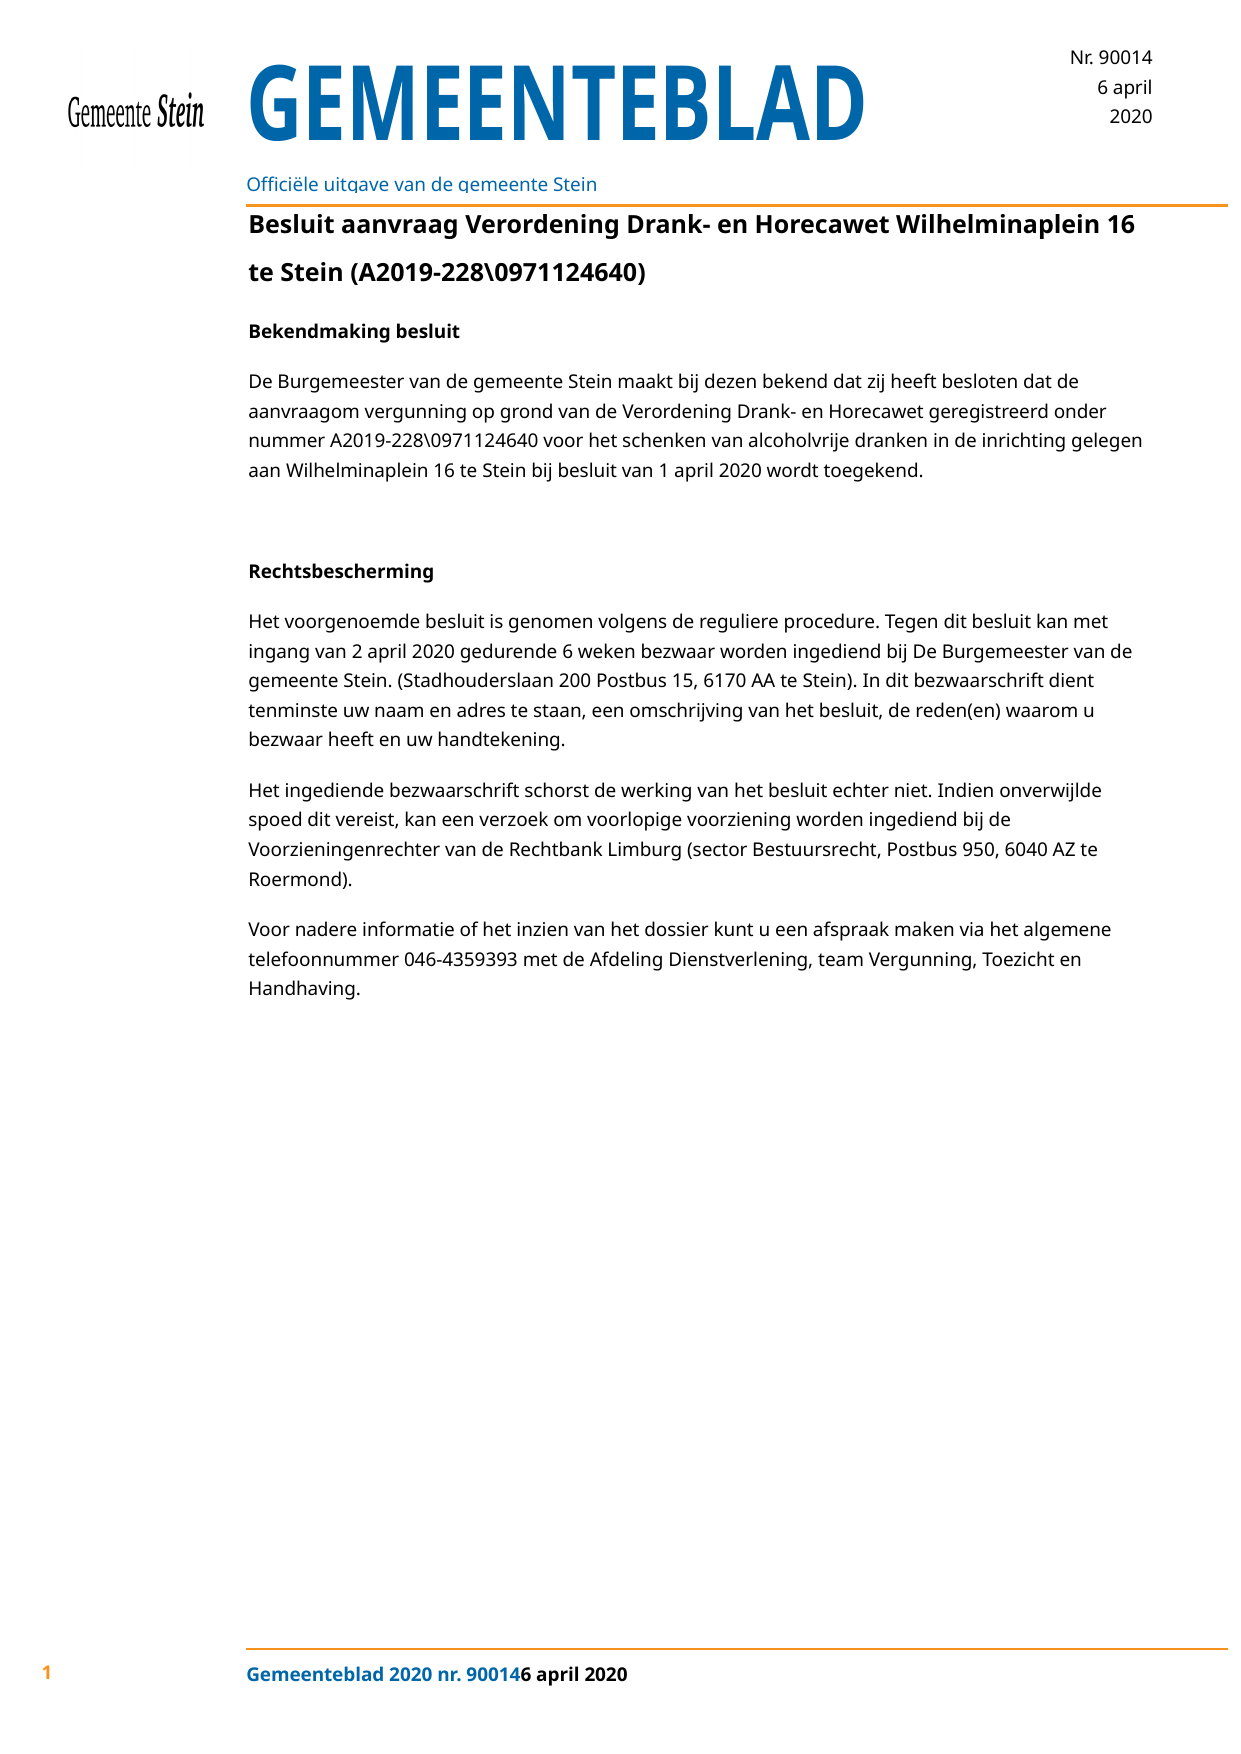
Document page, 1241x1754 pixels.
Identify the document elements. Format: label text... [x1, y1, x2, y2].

text Het ingediende bezwaarschrift schorst de werking van het besluit echter niet. Indien onverwijlde spoed dit vereist, kan een verzoek om voorlopige voorziening worden ingediend bij de Voorzieningenrechter van de Rechtbank Limburg (sector Bestuursrecht, Postbus 950, 6040 AZ te Roermond). [248, 777, 1152, 892]
text De Burgemeester van de gemeente Stein maakt bij dezen bekend dat zij heeft besloten dat de aanvraagom vergunning op grond van de Verordening Drank- en Horecawet geregistreerd onder nummer A2019-228\0971124640 voor het schenken van alcoholvrije dranken in de inrichting gelegen aan Wilhelminaplein 16 te Stein bij besluit van 1 april 2020 wordt toegekend. [248, 368, 1152, 483]
text Bekendmaking besluit [248, 318, 1152, 344]
text Besluit aanvraag Verordening Drank- en Horecawet Wilhelminaplein 16 te Stein (A2019-228\0971124640) [248, 207, 1152, 288]
text Het voorgenoemde besluit is genomen volgens de reguliere procedure. Tegen dit besluit kan met ingang van 2 april 2020 gedurende 6 weken bezwaar worden ingediend bij De Burgemeester van de gemeente Stein. (Stadhouderslaan 200 Postbus 15, 6170 AA te Stein). In dit bezwaarschrift dient tenminste uw naam en adres te staan, een omschrijving van het besluit, de reden(en) waarom u bezwaar heeft en uw handtekening. [248, 608, 1152, 752]
picture [41, 47, 231, 172]
text Rechtsbescherming [248, 558, 1152, 584]
text Voor nadere informatie of het inzien van het dossier kunt u een afspraak maken via het algemene telefoonnummer 046-4359393 met de Afdeling Dienstverlening, team Vergunning, Toezicht en Handhaving. [248, 916, 1152, 1001]
